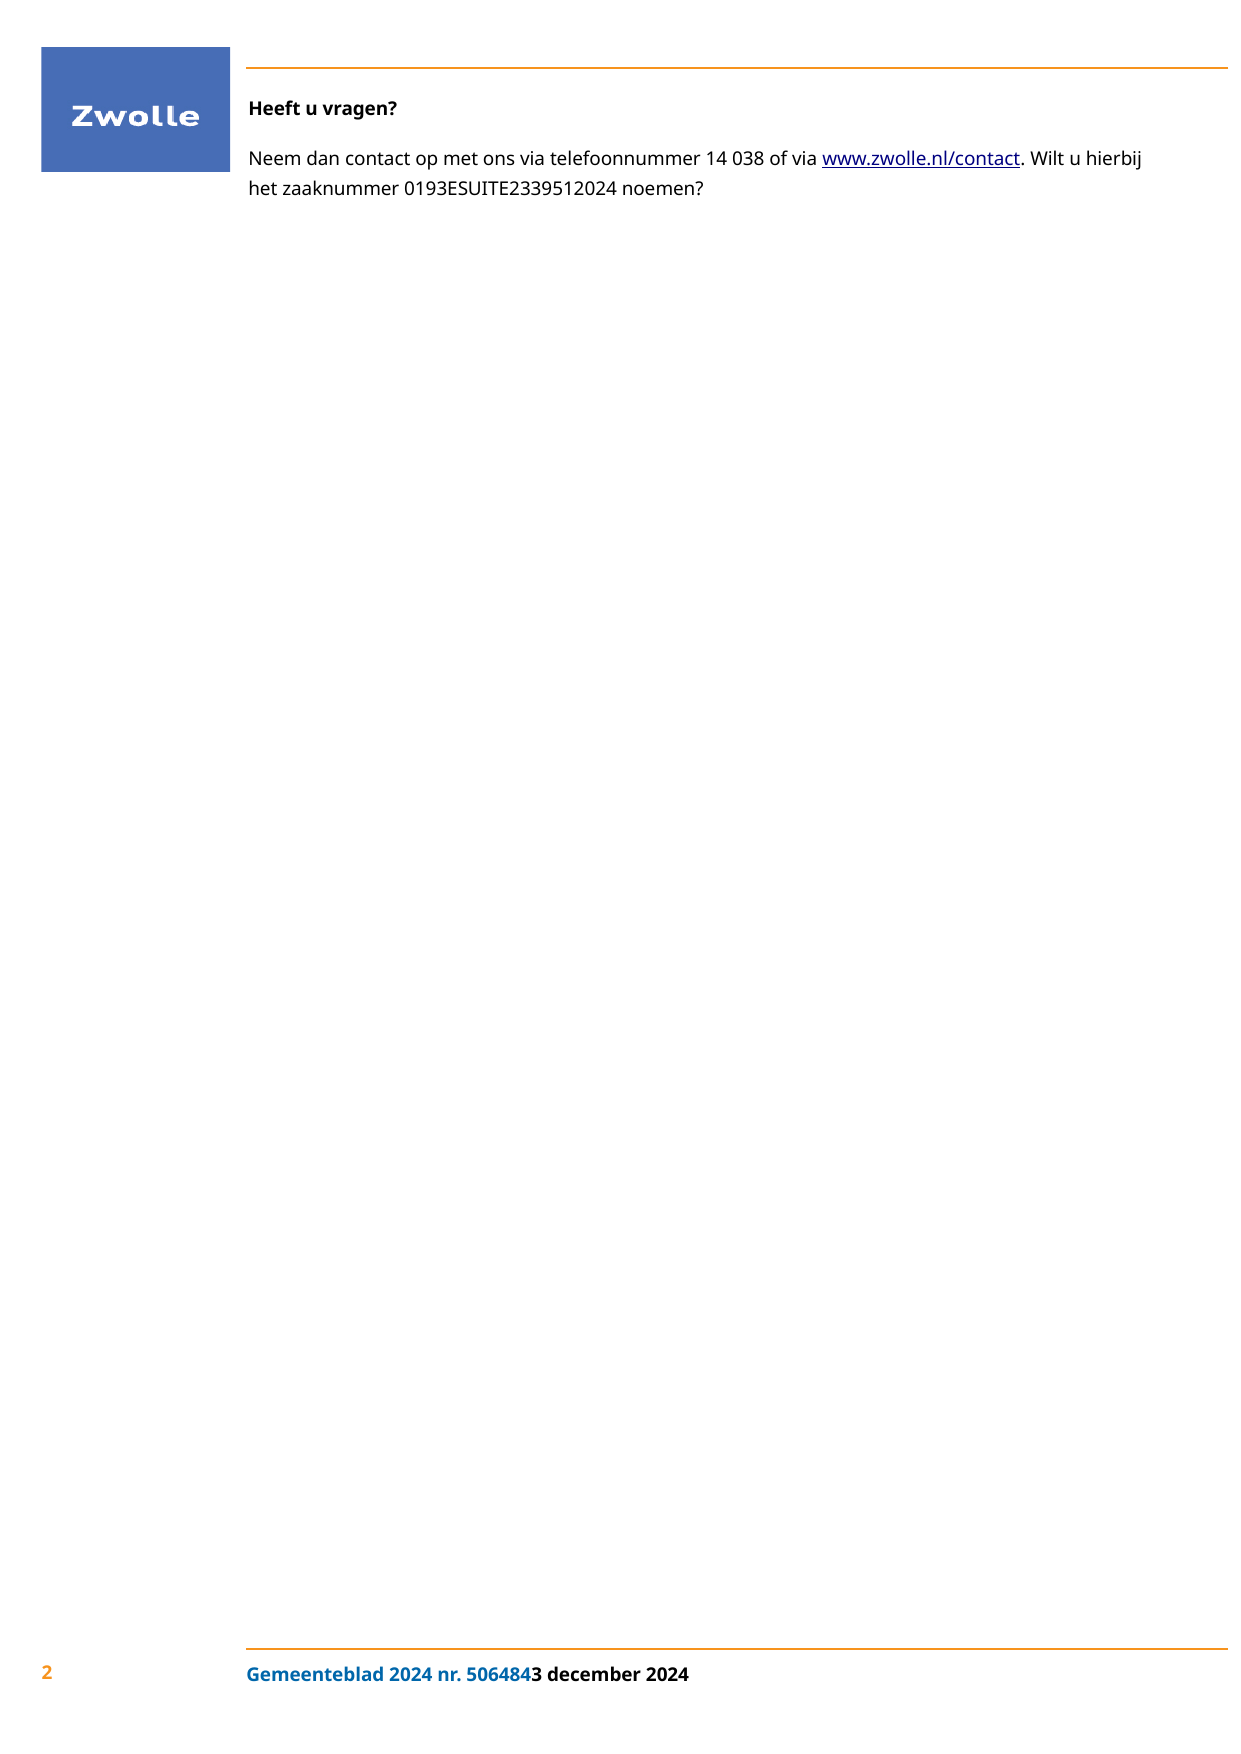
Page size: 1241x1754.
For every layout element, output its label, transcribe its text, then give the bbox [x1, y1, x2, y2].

picture [41, 47, 231, 172]
text Neem dan contact op met ons via telefoonnummer 14 038 of via www.zwolle.nl/contact. Wilt u hierbij het zaaknummer 0193ESUITE2339512024 noemen? [248, 145, 1152, 201]
text Heeft u vragen? [248, 95, 1152, 121]
